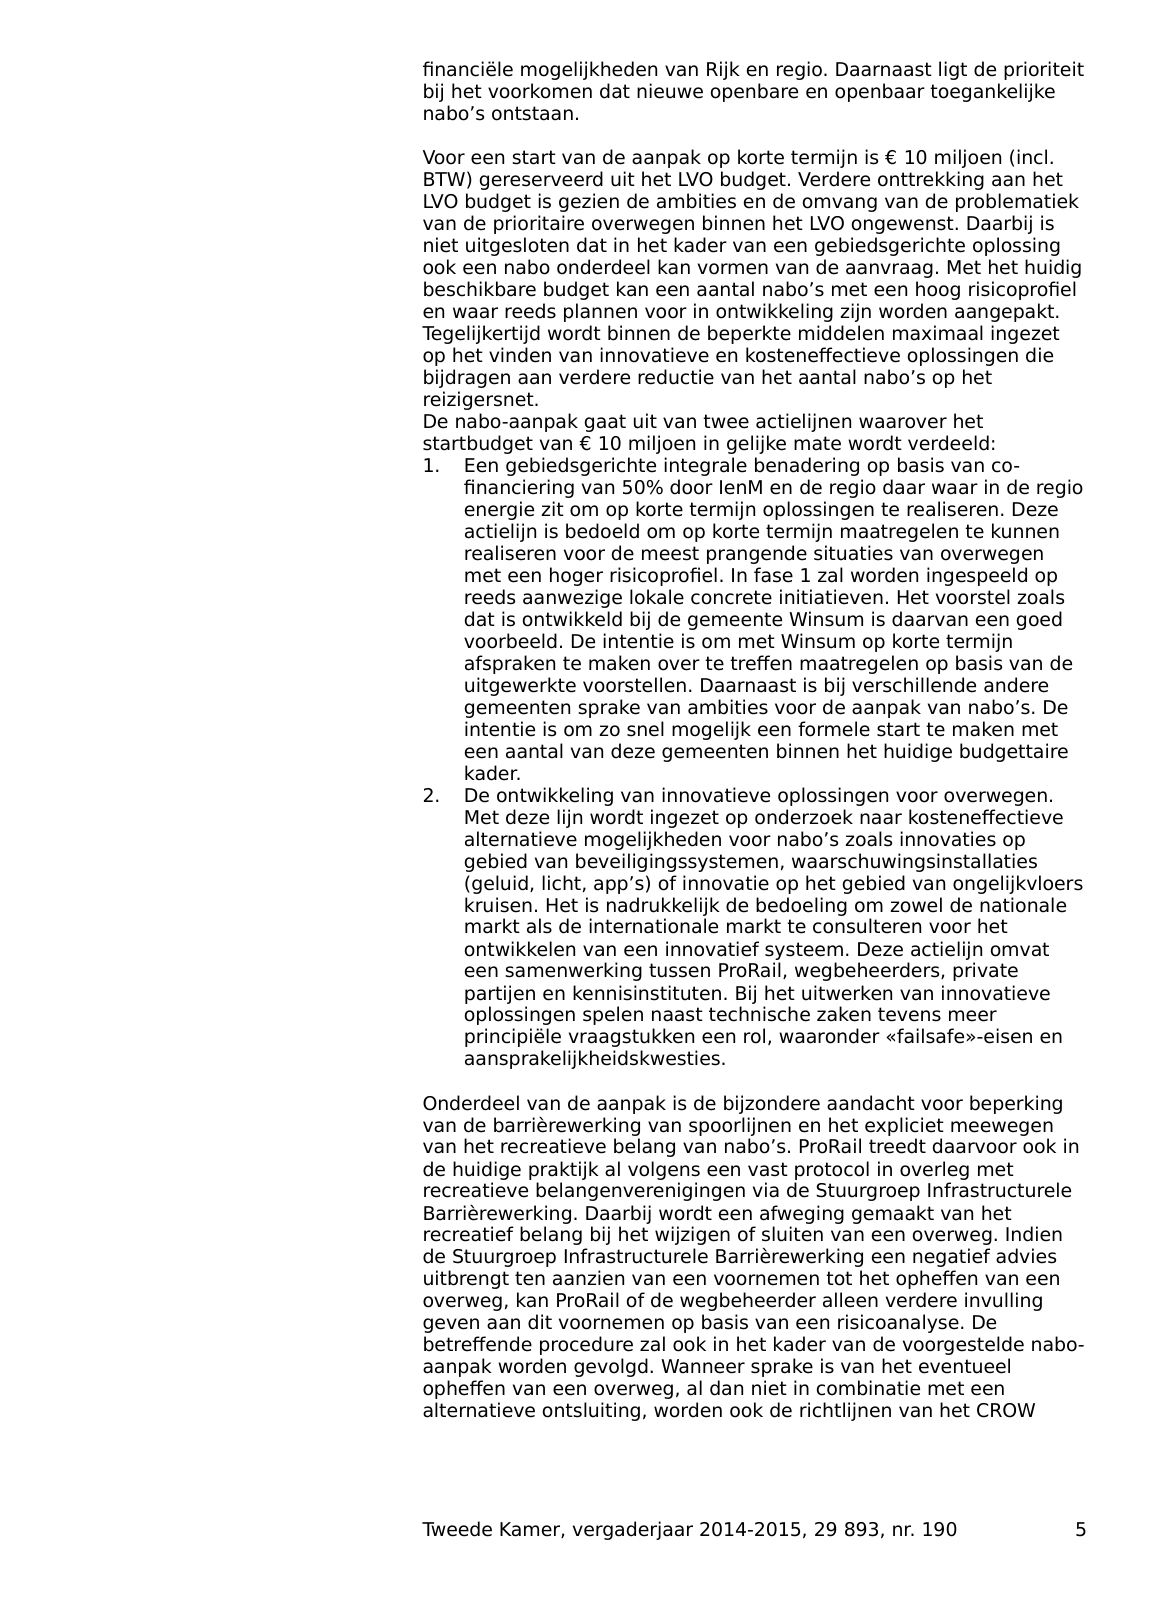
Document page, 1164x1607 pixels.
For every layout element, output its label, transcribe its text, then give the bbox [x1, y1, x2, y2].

text De nabo-aanpak gaat uit van twee actielijnen waarover het startbudget van € 10 miljoen in gelijke mate wordt verdeeld: [422, 411, 1087, 455]
text 2. De ontwikkeling van innovatieve oplossingen voor overwegen. Met deze lijn wordt ingezet op onderzoek naar kosteneffectieve alternatieve mogelijkheden voor nabo’s zoals innovaties op gebied van beveiligingssystemen, waarschuwingsinstallaties (geluid, licht, app’s) of innovatie op het gebied van ongelijkvloers kruisen. Het is nadrukkelijk de bedoeling om zowel de nationale markt als de internationale markt te consulteren voor het ontwikkelen van een innovatief systeem. Deze actielijn omvat een samenwerking tussen ProRail, wegbeheerders, private partijen en kennisinstituten. Bij het uitwerken van innovatieve oplossingen spelen naast technische zaken tevens meer principiële vraagstukken een rol, waaronder «failsafe»-eisen en aansprakelijkheidskwesties. [422, 784, 1087, 1070]
text financiële mogelijkheden van Rijk en regio. Daarnaast ligt de prioriteit bij het voorkomen dat nieuwe openbare en openbaar toegankelijke nabo’s ontstaan. [422, 59, 1087, 125]
text Voor een start van de aanpak op korte termijn is € 10 miljoen (incl. BTW) gereserveerd uit het LVO budget. Verdere onttrekking aan het LVO budget is gezien de ambities en de omvang van de problematiek van de prioritaire overwegen binnen het LVO ongewenst. Daarbij is niet uitgesloten dat in het kader van een gebiedsgerichte oplossing ook een nabo onderdeel kan vormen van de aanvraag. Met het huidig beschikbare budget kan een aantal nabo’s met een hoog risicoprofiel en waar reeds plannen voor in ontwikkeling zijn worden aangepakt. Tegelijkertijd wordt binnen de beperkte middelen maximaal ingezet op het vinden van innovatieve en kosteneffectieve oplossingen die bijdragen aan verdere reductie van het aantal nabo’s op het reizigersnet. [422, 147, 1087, 411]
text Onderdeel van de aanpak is de bijzondere aandacht voor beperking van de barrièrewerking van spoorlijnen en het expliciet meewegen van het recreatieve belang van nabo’s. ProRail treedt daarvoor ook in de huidige praktijk al volgens een vast protocol in overleg met recreatieve belangenverenigingen via de Stuurgroep Infrastructurele Barrièrewerking. Daarbij wordt een afweging gemaakt van het recreatief belang bij het wijzigen of sluiten van een overweg. Indien de Stuurgroep Infrastructurele Barrièrewerking een negatief advies uitbrengt ten aanzien van een voornemen tot het opheffen van een overweg, kan ProRail of de wegbeheerder alleen verdere invulling geven aan dit voornemen op basis van een risicoanalyse. De betreffende procedure zal ook in het kader van de voorgestelde nabo-aanpak worden gevolgd. Wanneer sprake is van het eventueel opheffen van een overweg, al dan niet in combinatie met een alternatieve ontsluiting, worden ook de richtlijnen van het CROW [422, 1092, 1087, 1422]
text 1. Een gebiedsgerichte integrale benadering op basis van co-financiering van 50% door IenM en de regio daar waar in de regio energie zit om op korte termijn oplossingen te realiseren. Deze actielijn is bedoeld om op korte termijn maatregelen te kunnen realiseren voor de meest prangende situaties van overwegen met een hoger risicoprofiel. In fase 1 zal worden ingespeeld op reeds aanwezige lokale concrete initiatieven. Het voorstel zoals dat is ontwikkeld bij de gemeente Winsum is daarvan een goed voorbeeld. De intentie is om met Winsum op korte termijn afspraken te maken over te treffen maatregelen op basis van de uitgewerkte voorstellen. Daarnaast is bij verschillende andere gemeenten sprake van ambities voor de aanpak van nabo’s. De intentie is om zo snel mogelijk een formele start te maken met een aantal van deze gemeenten binnen het huidige budgettaire kader. [422, 455, 1087, 784]
